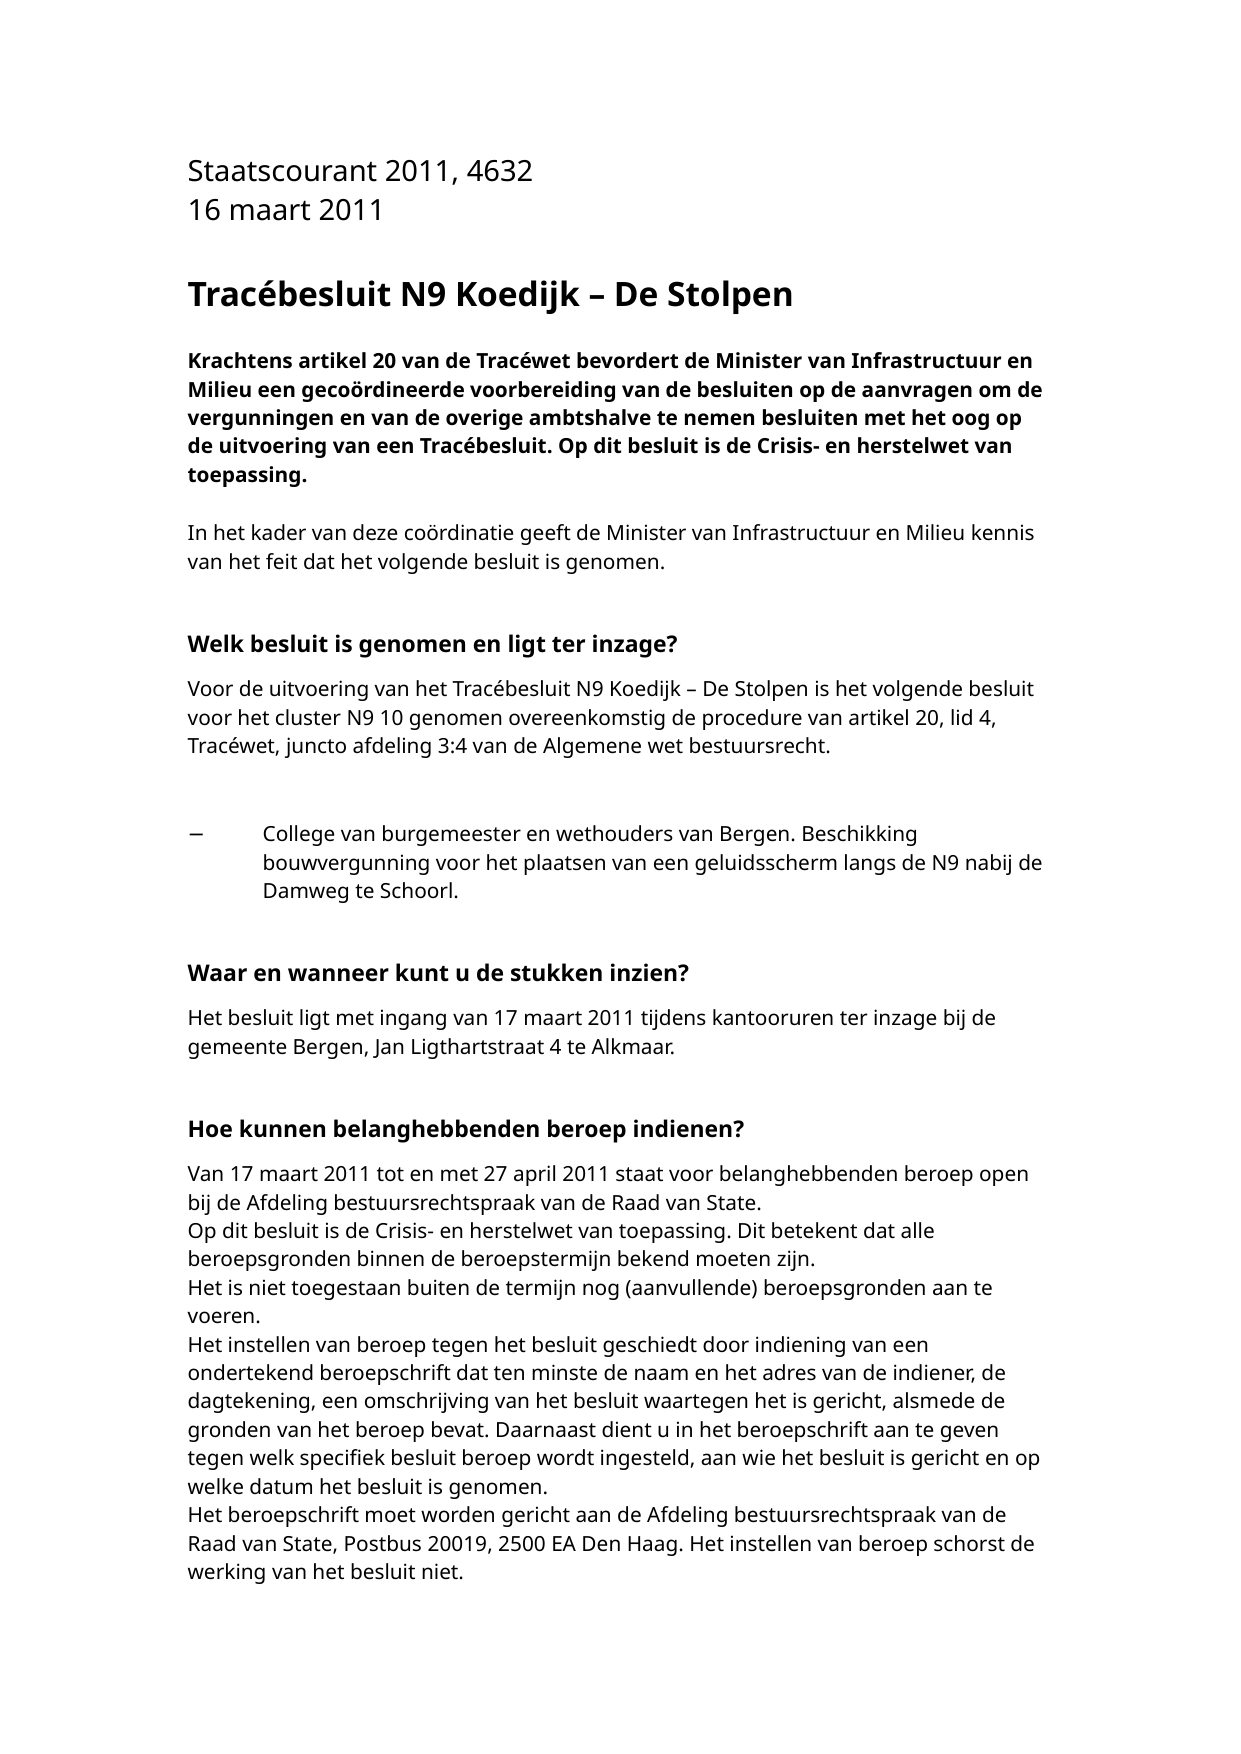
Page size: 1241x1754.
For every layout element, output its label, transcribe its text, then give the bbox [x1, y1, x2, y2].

subtitle Tracébesluit N9 Koedijk – De Stolpen [187, 271, 1053, 316]
text Van 17 maart 2011 tot en met 27 april 2011 staat voor belanghebbenden beroep open bij de Afdeling bestuursrechtspraak van de Raad van State. [187, 1159, 1053, 1216]
text Het besluit ligt met ingang van 17 maart 2011 tijdens kantooruren ter inzage bij de gemeente Bergen, Jan Ligthartstraat 4 te Alkmaar. [187, 1003, 1053, 1060]
text In het kader van deze coördinatie geeft de Minister van Infrastructuur en Milieu kennis van het feit dat het volgende besluit is genomen. [187, 518, 1053, 575]
text Het beroepschrift moet worden gericht aan de Afdeling bestuursrechtspraak van de Raad van State, Postbus 20019, 2500 EA Den Haag. Het instellen van beroep schorst de werking van het besluit niet. [187, 1500, 1053, 1586]
text 16 maart 2011 [187, 190, 1053, 229]
subtitle Welk besluit is genomen en ligt ter inzage? [187, 628, 1053, 659]
text Krachtens artikel 20 van de Tracéwet bevordert de Minister van Infrastructuur en Milieu een gecoördineerde voorbereiding van de besluiten op de aanvragen om de vergunningen en van de overige ambtshalve te nemen besluiten met het oog op de uitvoering van een Tracébesluit. Op dit besluit is de Crisis- en herstelwet van toepassing. [187, 346, 1053, 488]
text Staatscourant 2011, 4632 [187, 150, 1053, 190]
text Het instellen van beroep tegen het besluit geschiedt door indiening van een ondertekend beroepschrift dat ten minste de naam en het adres van de indiener, de dagtekening, een omschrijving van het besluit waartegen het is gericht, alsmede de gronden van het beroep bevat. Daarnaast dient u in het beroepschrift aan te geven tegen welk specifiek besluit beroep wordt ingesteld, aan wie het besluit is gericht en op welke datum het besluit is genomen. [187, 1330, 1053, 1500]
list College van burgemeester en wethouders van Bergen. Beschikking bouwvergunning voor het plaatsen van een geluidsscherm langs de N9 nabij de Damweg te Schoorl. [187, 819, 1053, 905]
subtitle Hoe kunnen belanghebbenden beroep indienen? [187, 1113, 1053, 1144]
subtitle Waar en wanneer kunt u de stukken inzien? [187, 957, 1053, 988]
text Het is niet toegestaan buiten de termijn nog (aanvullende) beroepsgronden aan te voeren. [187, 1273, 1053, 1330]
text Op dit besluit is de Crisis- en herstelwet van toepassing. Dit betekent dat alle beroepsgronden binnen de beroepstermijn bekend moeten zijn. [187, 1216, 1053, 1273]
text Voor de uitvoering van het Tracébesluit N9 Koedijk – De Stolpen is het volgende besluit voor het cluster N9 10 genomen overeenkomstig de procedure van artikel 20, lid 4, Tracéwet, juncto afdeling 3:4 van de Algemene wet bestuursrecht. [187, 674, 1053, 759]
